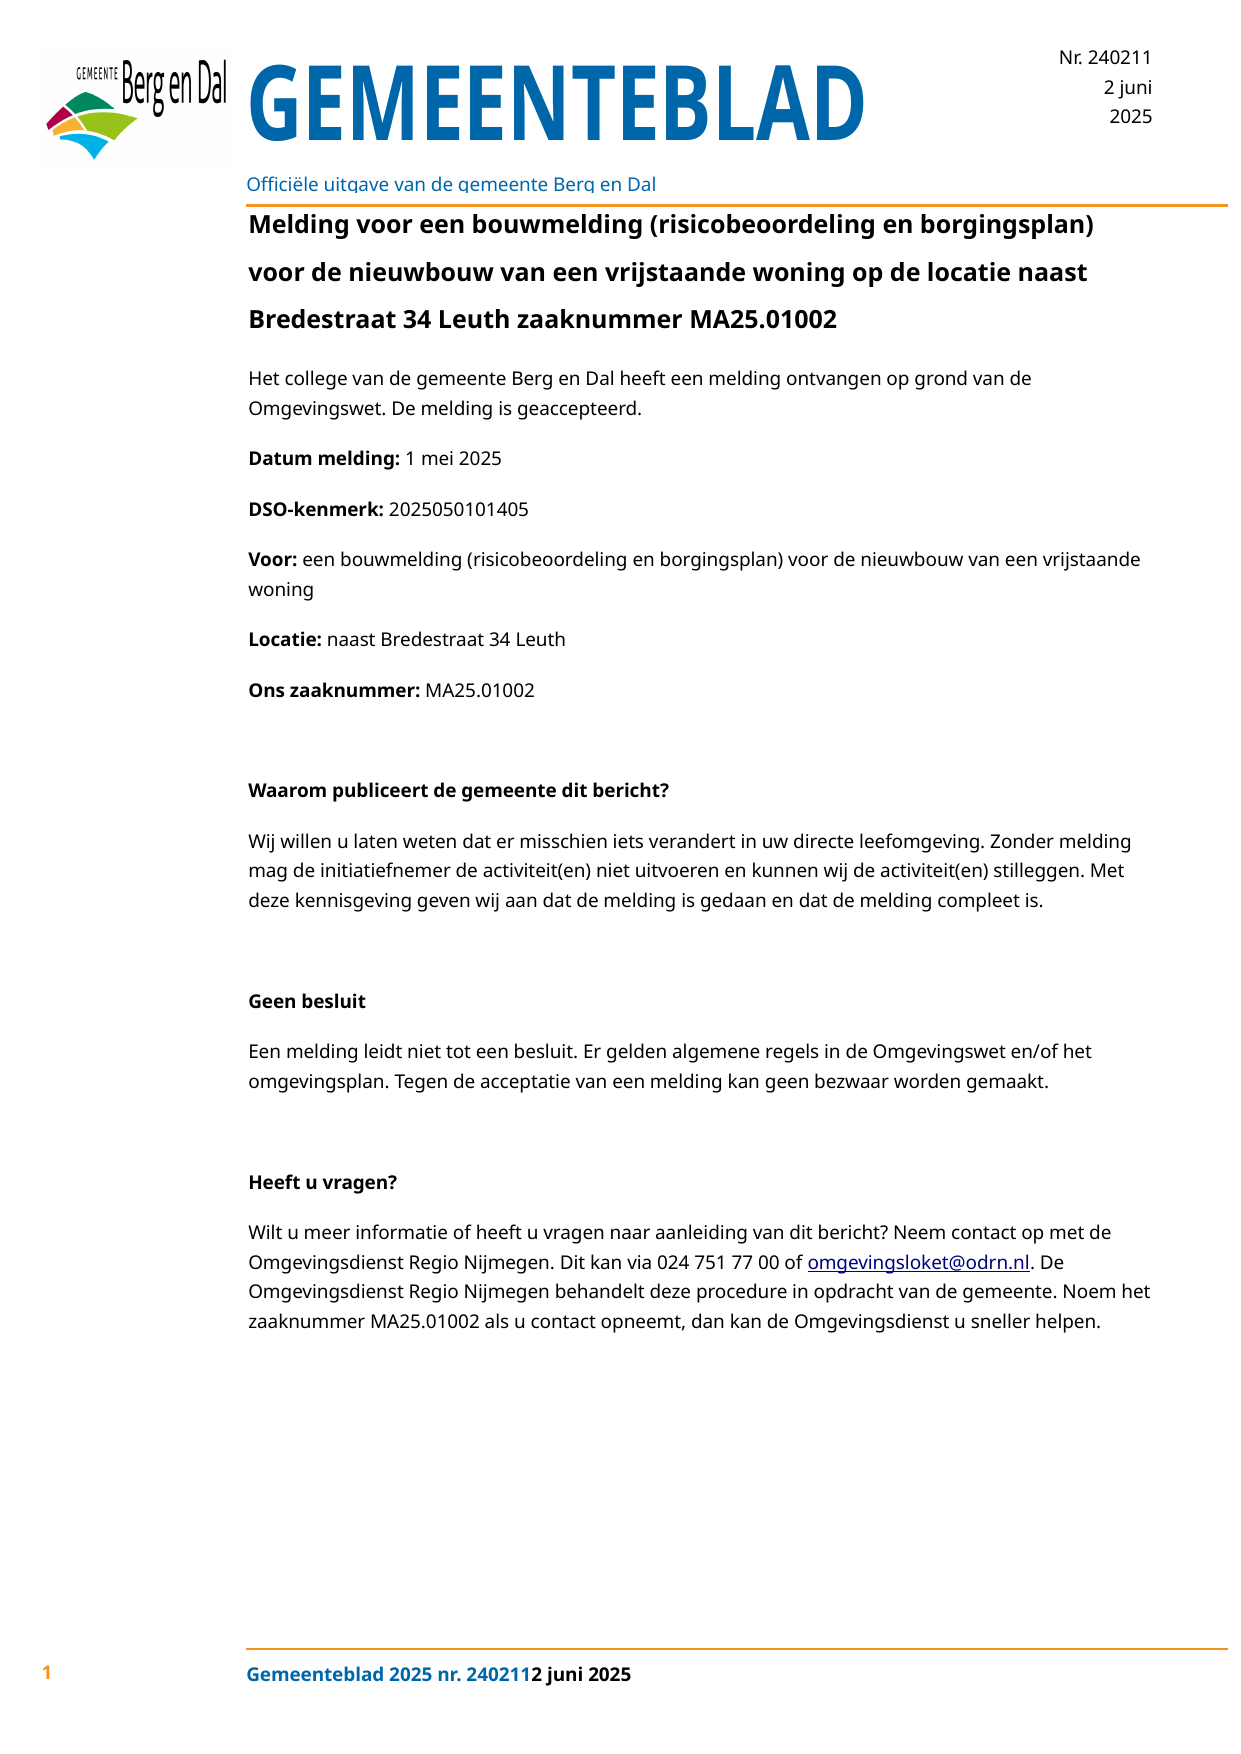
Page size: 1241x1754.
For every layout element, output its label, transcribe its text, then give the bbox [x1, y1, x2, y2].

picture [41, 47, 231, 172]
text Een melding leidt niet tot een besluit. Er gelden algemene regels in de Omgevingswet en/of het omgevingsplan. Tegen de acceptatie van een melding kan geen bezwaar worden gemaakt. [248, 1038, 1152, 1094]
text Het college van de gemeente Berg en Dal heeft een melding ontvangen op grond van de Omgevingswet. De melding is geaccepteerd. [248, 366, 1152, 421]
text Wilt u meer informatie of heeft u vragen naar aanleiding van dit bericht? Neem contact op met de Omgevingsdienst Regio Nijmegen. Dit kan via 024 751 77 00 of omgevingsloket@odrn.nl. De Omgevingsdienst Regio Nijmegen behandelt deze procedure in opdracht van de gemeente. Noem het zaaknummer MA25.01002 als u contact opneemt, dan kan de Omgevingsdienst u sneller helpen. [248, 1219, 1152, 1334]
text Ons zaaknummer: MA25.01002 [248, 677, 1152, 702]
text Melding voor een bouwmelding (risicobeoordeling en borgingsplan) voor de nieuwbouw van een vrijstaande woning op de locatie naast Bredestraat 34 Leuth zaaknummer MA25.01002 [248, 207, 1152, 336]
text Waarom publiceert de gemeente dit bericht? [248, 778, 1152, 803]
text Geen besluit [248, 988, 1152, 1014]
text Datum melding: 1 mei 2025 [248, 446, 1152, 471]
text Wij willen u laten weten dat er misschien iets verandert in uw directe leefomgeving. Zonder melding mag de initiatiefnemer de activiteit(en) niet uitvoeren en kunnen wij de activiteit(en) stilleggen. Met deze kennisgeving geven wij aan dat de melding is gedaan en dat de melding compleet is. [248, 828, 1152, 913]
text Voor: een bouwmelding (risicobeoordeling en borgingsplan) voor de nieuwbouw van een vrijstaande woning [248, 546, 1152, 602]
text Locatie: naast Bredestraat 34 Leuth [248, 626, 1152, 652]
text Heeft u vragen? [248, 1169, 1152, 1194]
text DSO-kenmerk: 2025050101405 [248, 496, 1152, 522]
